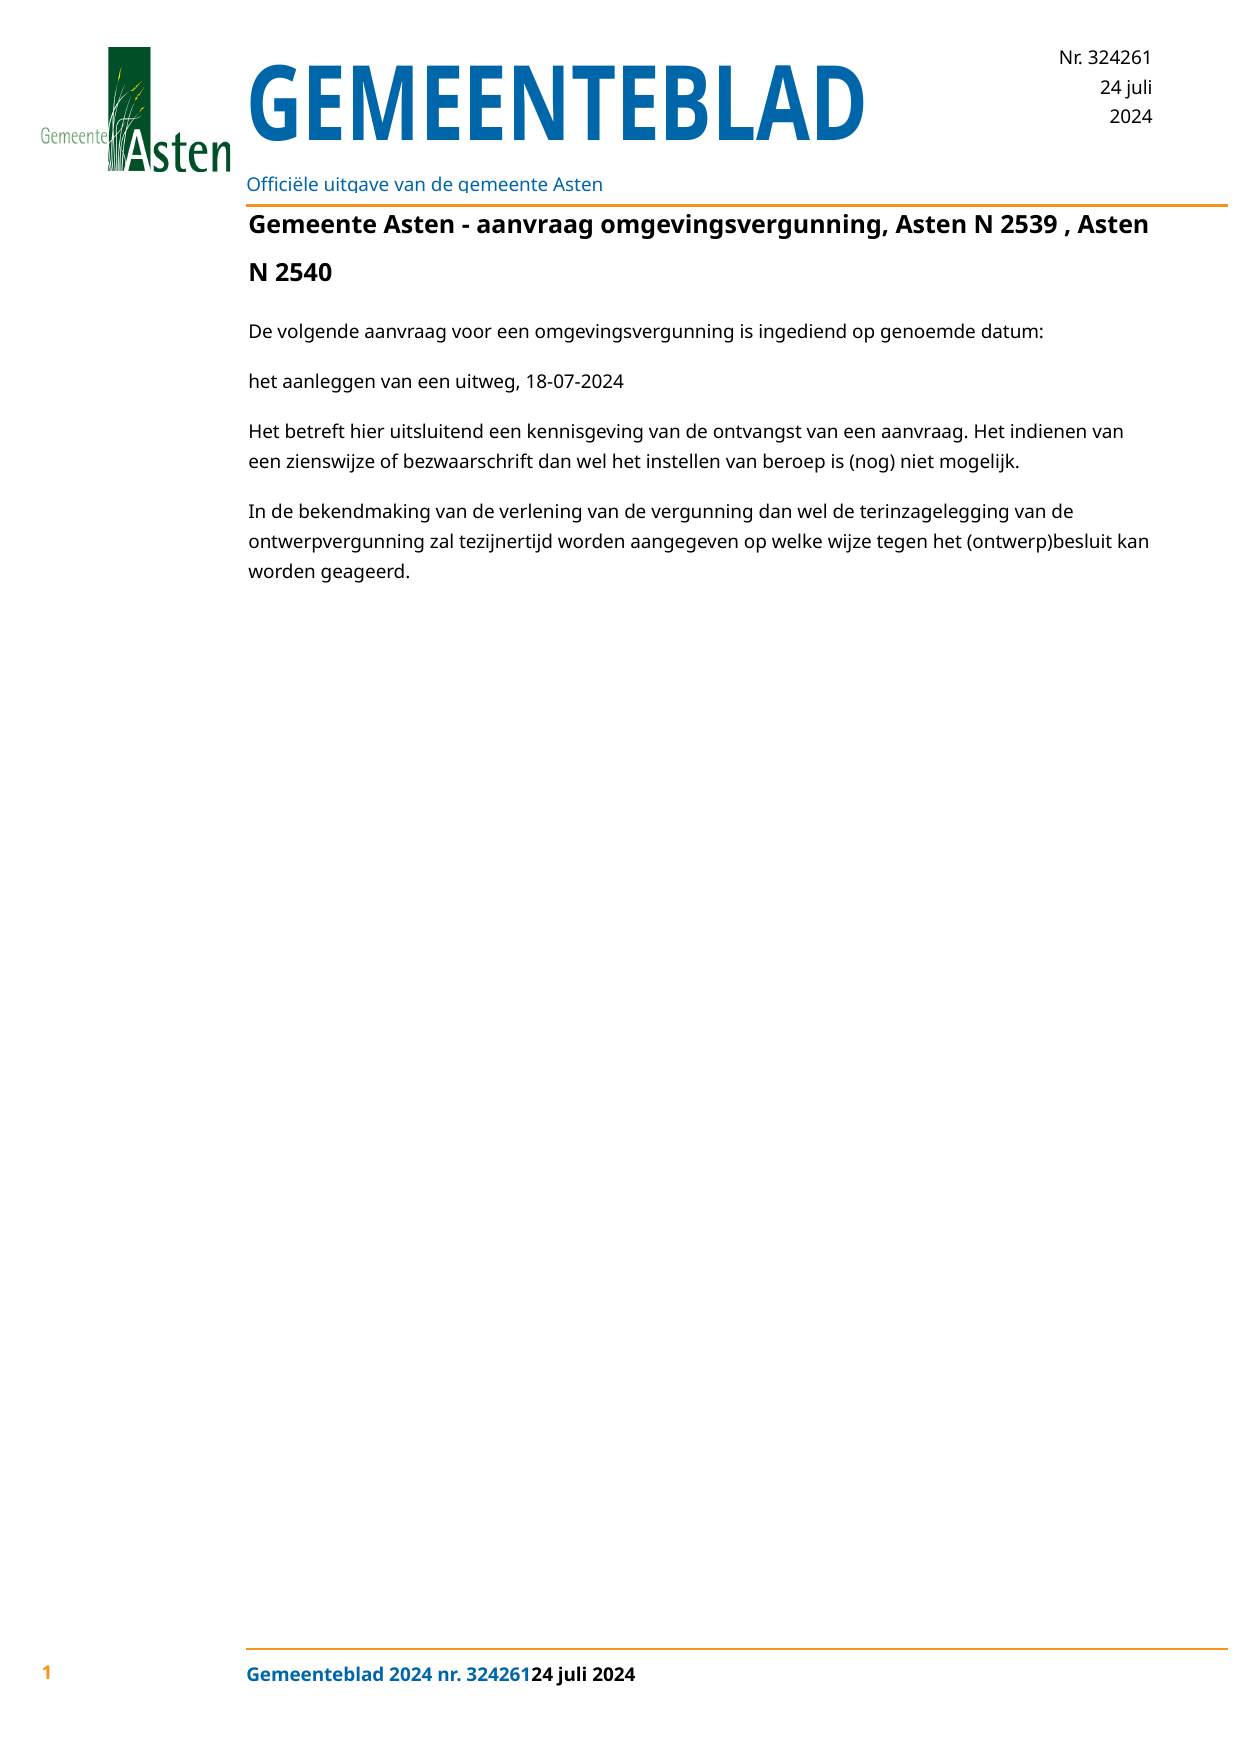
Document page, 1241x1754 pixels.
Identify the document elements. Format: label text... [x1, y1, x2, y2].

text het aanleggen van een uitweg, 18-07-2024 [248, 368, 1152, 394]
text De volgende aanvraag voor een omgevingsvergunning is ingediend op genoemde datum: [248, 318, 1152, 344]
picture [41, 47, 231, 172]
text Het betreft hier uitsluitend een kennisgeving van de ontvangst van een aanvraag. Het indienen van een zienswijze of bezwaarschrift dan wel het instellen van beroep is (nog) niet mogelijk. [248, 419, 1152, 474]
text In de bekendmaking van de verlening van de vergunning dan wel de terinzagelegging van de ontwerpvergunning zal tezijnertijd worden aangegeven op welke wijze tegen het (ontwerp)besluit kan worden geageerd. [248, 499, 1152, 584]
text Gemeente Asten - aanvraag omgevingsvergunning, Asten N 2539 , Asten N 2540 [248, 207, 1152, 288]
